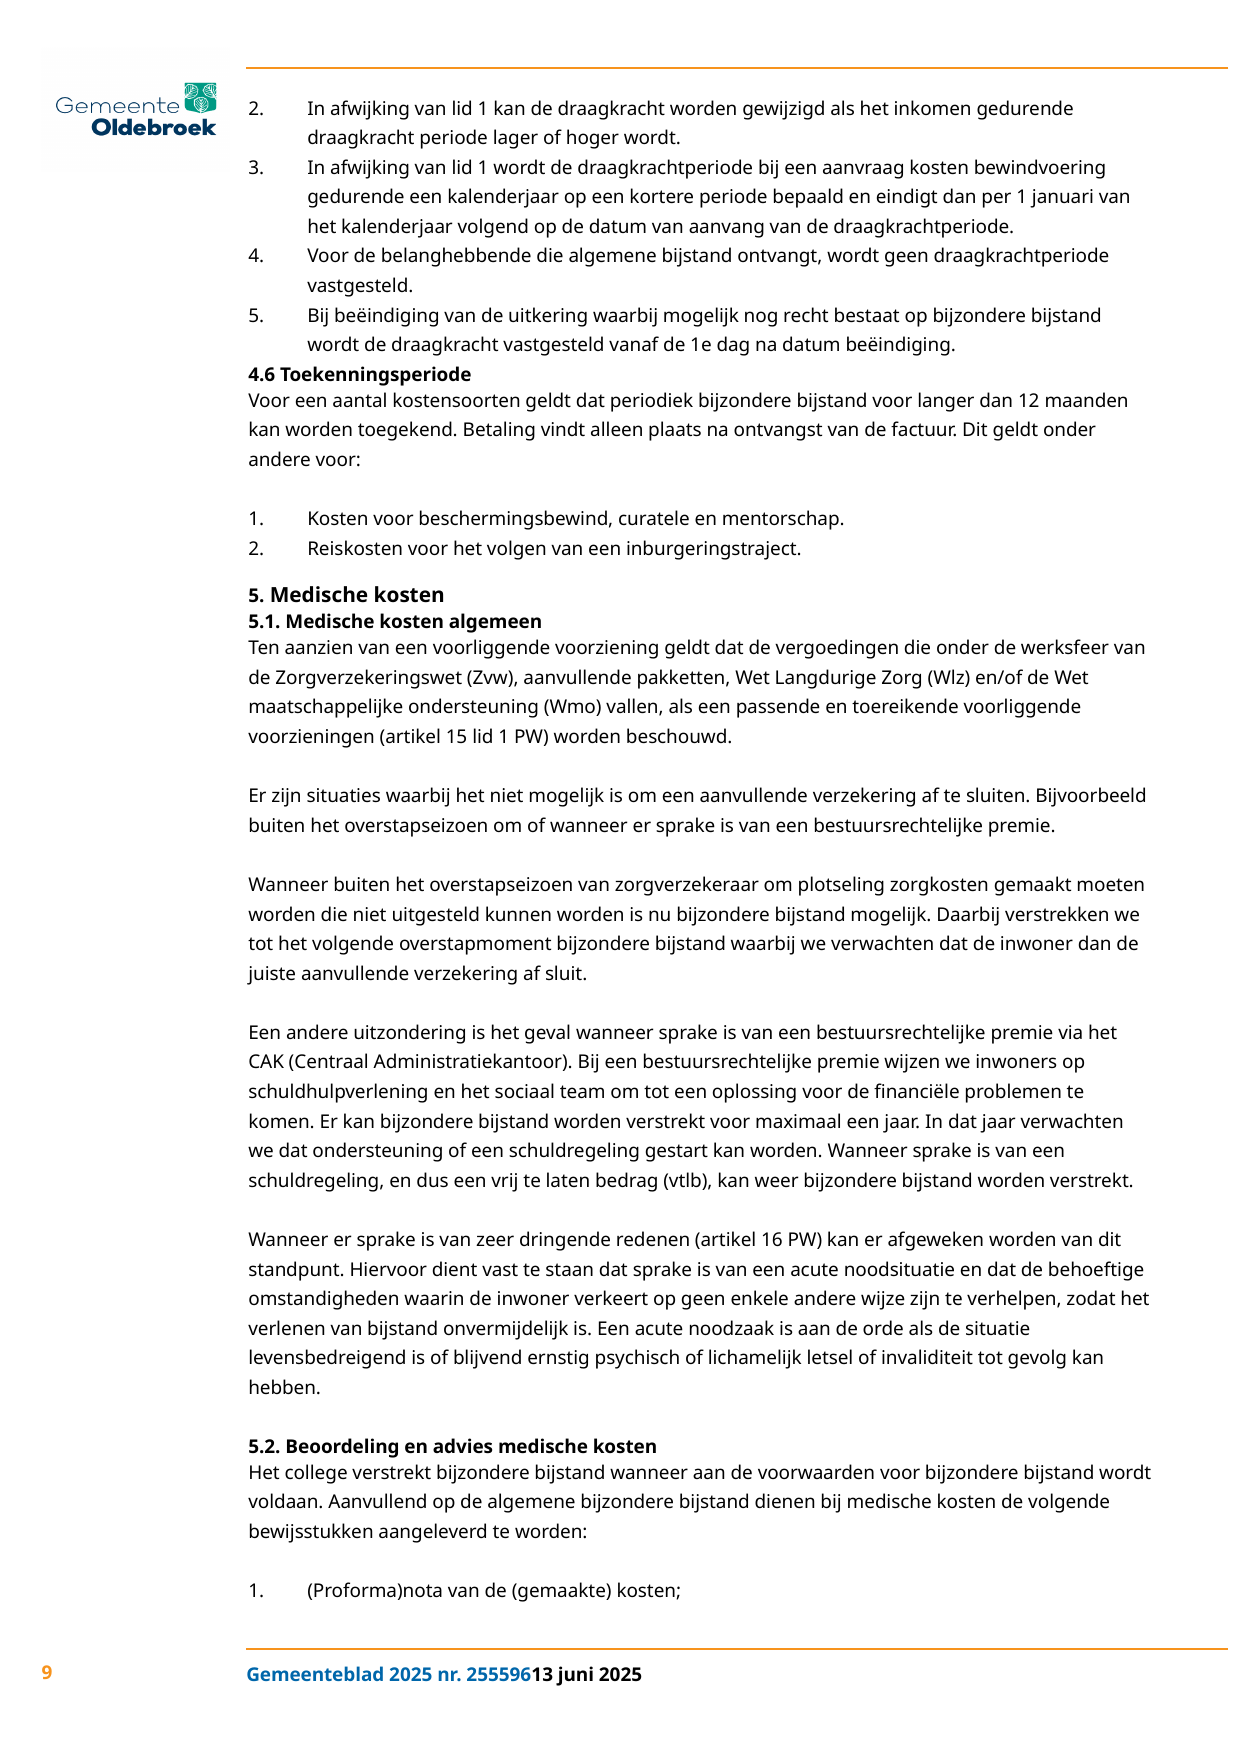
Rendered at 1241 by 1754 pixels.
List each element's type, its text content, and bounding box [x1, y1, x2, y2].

text 5.2. Beoordeling en advies medische kosten [248, 1433, 1152, 1459]
text Een andere uitzondering is het geval wanneer sprake is van een bestuursrechtelijke premie via het CAK (Centraal Administratiekantoor). Bij een bestuursrechtelijke premie wijzen we inwoners op schuldhulpverlening en het sociaal team om tot een oplossing voor de financiële problemen te komen. Er kan bijzondere bijstand worden verstrekt voor maximaal een jaar. In dat jaar verwachten we dat ondersteuning of een schuldregeling gestart kan worden. Wanneer sprake is van een schuldregeling, en dus een vrij te laten bedrag (vtlb), kan weer bijzondere bijstand worden verstrekt. [248, 1019, 1152, 1193]
list Bij beëindiging van de uitkering waarbij mogelijk nog recht bestaat op bijzondere bijstand wordt de draagkracht vastgesteld vanaf de 1e dag na datum beëindiging. [248, 302, 1152, 357]
text Wanneer er sprake is van zeer dringende redenen (artikel 16 PW) kan er afgeweken worden van dit standpunt. Hiervoor dient vast te staan dat sprake is van een acute noodsituatie en dat de behoeftige omstandigheden waarin de inwoner verkeert op geen enkele andere wijze zijn te verhelpen, zodat het verlenen van bijstand onvermijdelijk is. Een acute noodzaak is aan de orde als de situatie levensbedreigend is of blijvend ernstig psychisch of lichamelijk letsel of invaliditeit tot gevolg kan hebben. [248, 1226, 1152, 1400]
text 5.1. Medische kosten algemeen [248, 609, 1152, 634]
list Kosten voor beschermingsbewind, curatele en mentorschap. [248, 505, 1152, 531]
text Wanneer buiten het overstapseizoen van zorgverzekeraar om plotseling zorgkosten gemaakt moeten worden die niet uitgesteld kunnen worden is nu bijzondere bijstand mogelijk. Daarbij verstrekken we tot het volgende overstapmoment bijzondere bijstand waarbij we verwachten dat de inwoner dan de juiste aanvullende verzekering af sluit. [248, 871, 1152, 986]
list Reiskosten voor het volgen van een inburgeringstraject. [248, 535, 1152, 560]
picture [41, 47, 231, 172]
list (Proforma)nota van de (gemaakte) kosten; [248, 1577, 1152, 1603]
text Ten aanzien van een voorliggende voorziening geldt dat de vergoedingen die onder de werksfeer van de Zorgverzekeringswet (Zvw), aanvullende pakketten, Wet Langdurige Zorg (Wlz) en/of de Wet maatschappelijke ondersteuning (Wmo) vallen, als een passende en toereikende voorliggende voorzieningen (artikel 15 lid 1 PW) worden beschouwd. [248, 634, 1152, 749]
list Voor de belanghebbende die algemene bijstand ontvangt, wordt geen draagkrachtperiode vastgesteld. [248, 243, 1152, 298]
list In afwijking van lid 1 kan de draagkracht worden gewijzigd als het inkomen gedurende draagkracht periode lager of hoger wordt. [248, 95, 1152, 150]
text Er zijn situaties waarbij het niet mogelijk is om een aanvullende verzekering af te sluiten. Bijvoorbeeld buiten het overstapseizoen om of wanneer er sprake is van een bestuursrechtelijke premie. [248, 782, 1152, 838]
text 4.6 Toekenningsperiode [248, 361, 1152, 387]
text Het college verstrekt bijzondere bijstand wanneer aan de voorwaarden voor bijzondere bijstand wordt voldaan. Aanvullend op de algemene bijzondere bijstand dienen bij medische kosten de volgende bewijsstukken aangeleverd te worden: [248, 1459, 1152, 1544]
text 5. Medische kosten [248, 580, 1152, 609]
text Voor een aantal kostensoorten geldt dat periodiek bijzondere bijstand voor langer dan 12 maanden kan worden toegekend. Betaling vindt alleen plaats na ontvangst van de factuur. Dit geldt onder andere voor: [248, 387, 1152, 472]
list In afwijking van lid 1 wordt de draagkrachtperiode bij een aanvraag kosten bewindvoering gedurende een kalenderjaar op een kortere periode bepaald en eindigt dan per 1 januari van het kalenderjaar volgend op de datum van aanvang van de draagkrachtperiode. [248, 154, 1152, 239]
